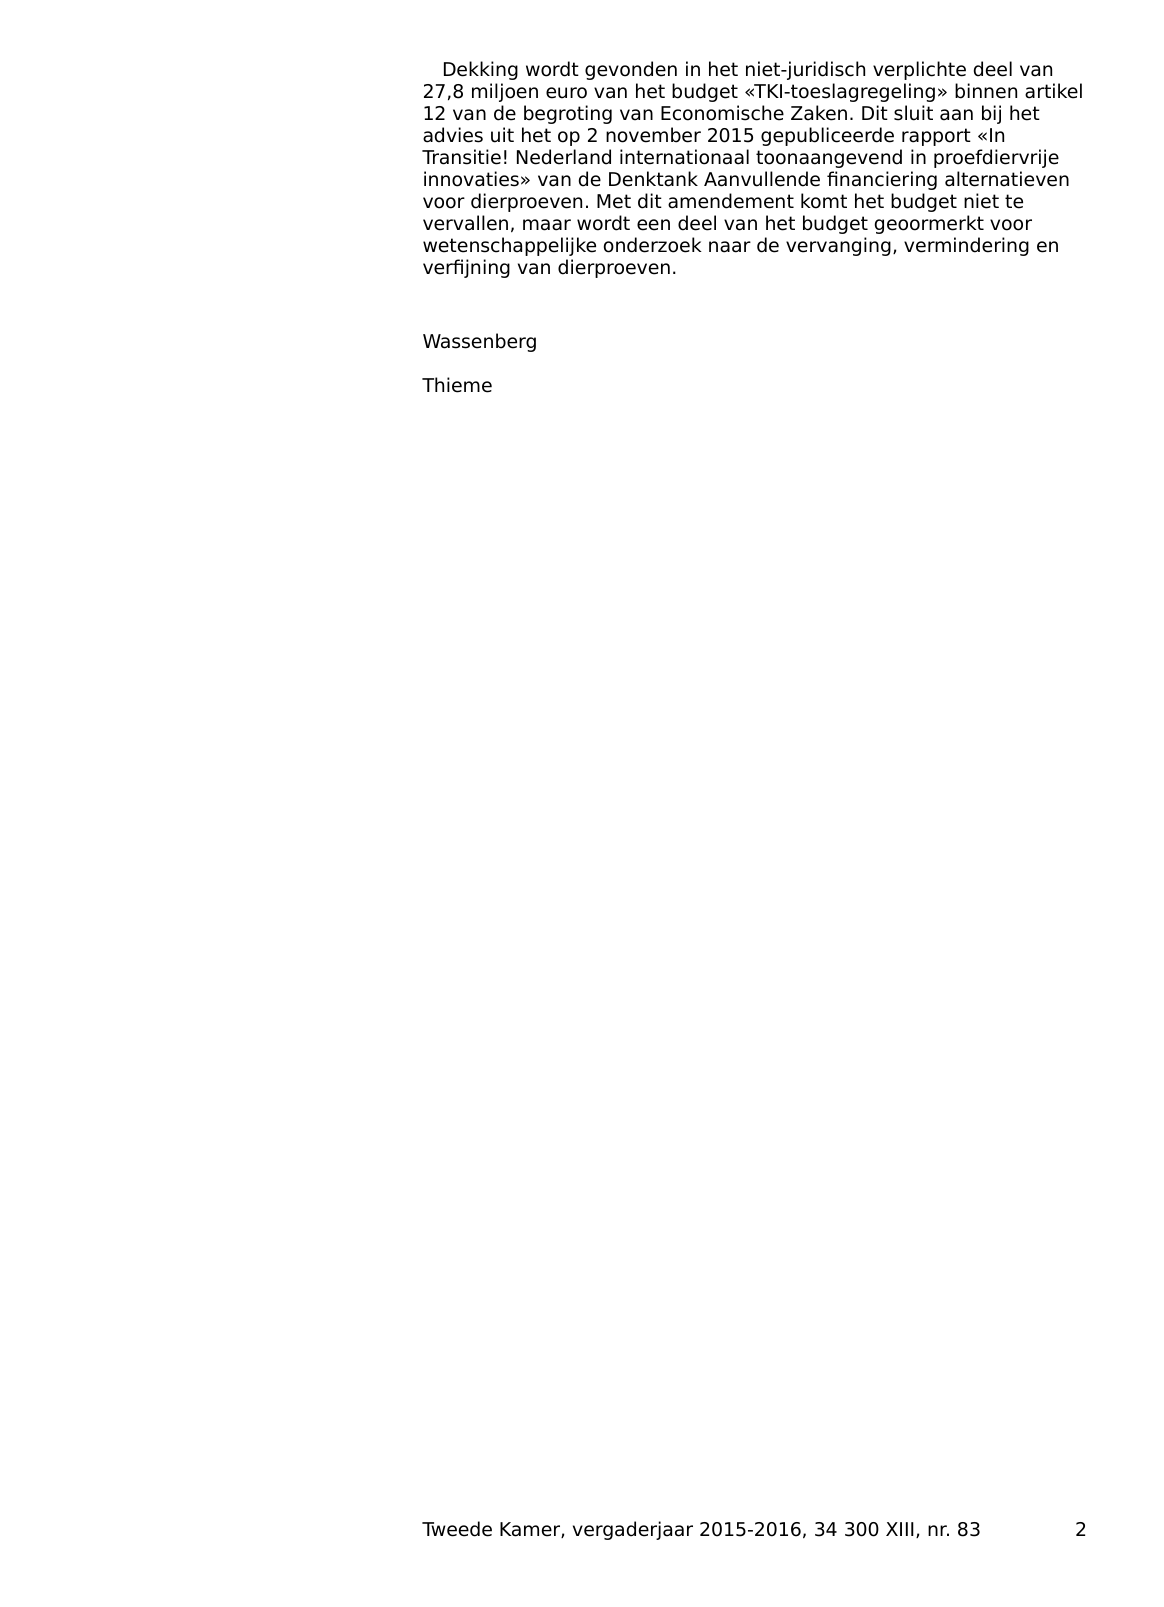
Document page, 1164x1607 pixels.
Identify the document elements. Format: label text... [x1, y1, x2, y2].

text Dekking wordt gevonden in het niet-juridisch verplichte deel van 27,8 miljoen euro van het budget «TKI-toeslagregeling» binnen artikel 12 van de begroting van Economische Zaken. Dit sluit aan bij het advies uit het op 2 november 2015 gepubliceerde rapport «In Transitie! Nederland internationaal toonaangevend in proefdiervrije innovaties» van de Denktank Aanvullende financiering alternatieven voor dierproeven. Met dit amendement komt het budget niet te vervallen, maar wordt een deel van het budget geoormerkt voor wetenschappelijke onderzoek naar de vervanging, vermindering en verfijning van dierproeven. [422, 59, 1087, 279]
text Wassenberg Thieme [422, 309, 1087, 397]
